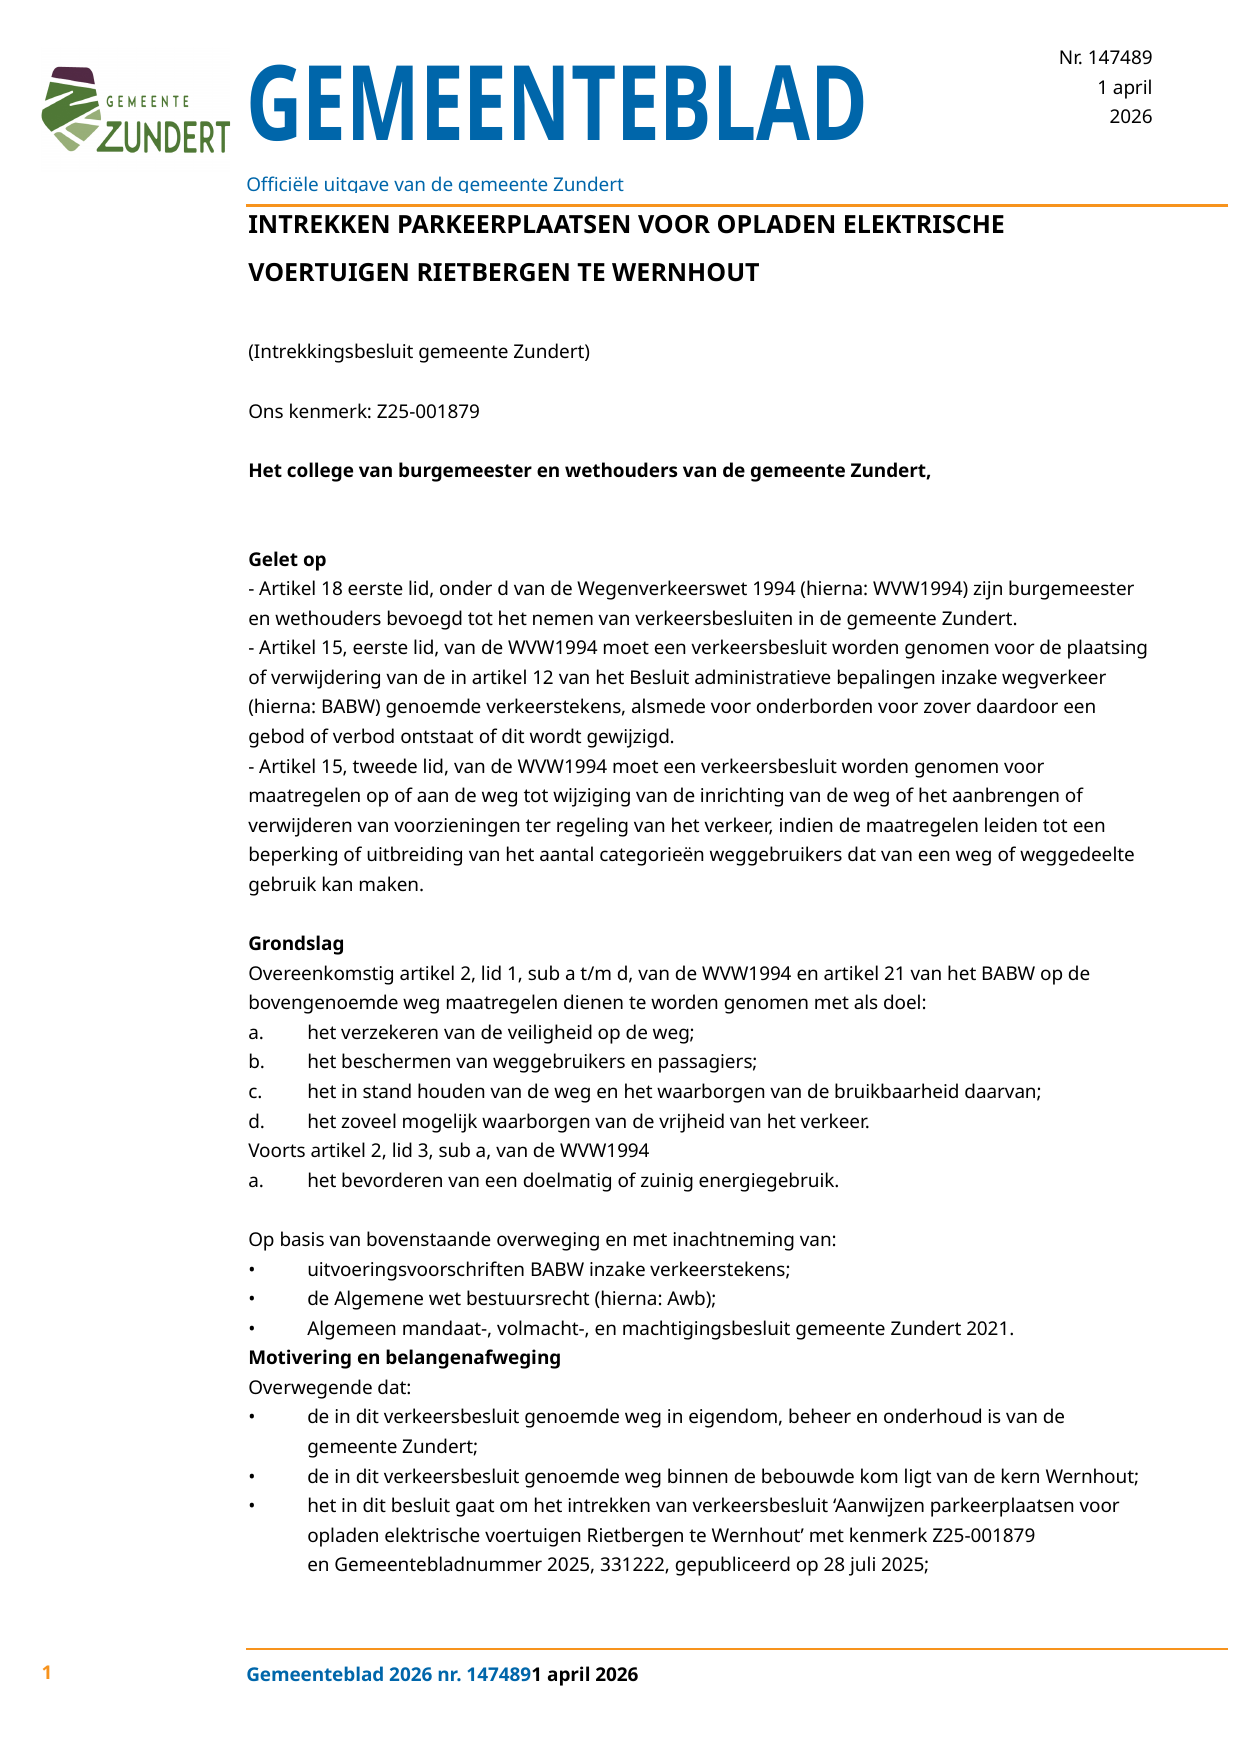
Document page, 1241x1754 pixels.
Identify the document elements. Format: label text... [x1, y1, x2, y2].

list de in dit verkeersbesluit genoemde weg binnen de bebouwde kom ligt van de kern Wernhout; [248, 1463, 1152, 1488]
list het in stand houden van de weg en het waarborgen van de bruikbaarheid daarvan; [248, 1078, 1152, 1104]
text Het college van burgemeester en wethouders van de gemeente Zundert, [248, 457, 1152, 483]
list het verzekeren van de veiligheid op de weg; [248, 1019, 1152, 1045]
text (Intrekkingsbesluit gemeente Zundert) [248, 339, 1152, 364]
text - Artikel 18 eerste lid, onder d van de Wegenverkeerswet 1994 (hierna: WVW1994) zijn burgemeester en wethouders bevoegd tot het nemen van verkeersbesluiten in de gemeente Zundert. [248, 575, 1152, 631]
list uitvoeringsvoorschriften BABW inzake verkeerstekens; [248, 1256, 1152, 1281]
text Overwegende dat: [248, 1374, 1152, 1400]
text Motivering en belangenafweging [248, 1344, 1152, 1370]
text INTREKKEN PARKEERPLAATSEN VOOR OPLADEN ELEKTRISCHE VOERTUIGEN RIETBERGEN TE WERNHOUT [248, 207, 1152, 288]
list Algemeen mandaat-, volmacht-, en machtigingsbesluit gemeente Zundert 2021. [248, 1315, 1152, 1341]
list de Algemene wet bestuursrecht (hierna: Awb); [248, 1285, 1152, 1311]
list de in dit verkeersbesluit genoemde weg in eigendom, beheer en onderhoud is van de gemeente Zundert; [248, 1404, 1152, 1459]
list het zoveel mogelijk waarborgen van de vrijheid van het verkeer. [248, 1108, 1152, 1133]
text Ons kenmerk: Z25-001879 [248, 398, 1152, 423]
text Op basis van bovenstaande overweging en met inachtneming van: [248, 1226, 1152, 1252]
text Voorts artikel 2, lid 3, sub a, van de WVW1994 [248, 1137, 1152, 1163]
text Grondslag [248, 930, 1152, 956]
list het beschermen van weggebruikers en passagiers; [248, 1049, 1152, 1074]
picture [41, 47, 231, 172]
text - Artikel 15, tweede lid, van de WVW1994 moet een verkeersbesluit worden genomen voor maatregelen op of aan de weg tot wijziging van de inrichting van de weg of het aanbrengen of verwijderen van voorzieningen ter regeling van het verkeer, indien de maatregelen leiden tot een beperking of uitbreiding van het aantal categorieën weggebruikers dat van een weg of weggedeelte gebruik kan maken. [248, 753, 1152, 897]
text Gelet op [248, 546, 1152, 571]
text - Artikel 15, eerste lid, van de WVW1994 moet een verkeersbesluit worden genomen voor de plaatsing of verwijdering van de in artikel 12 van het Besluit administratieve bepalingen inzake wegverkeer (hierna: BABW) genoemde verkeerstekens, alsmede voor onderborden voor zover daardoor een gebod of verbod ontstaat of dit wordt gewijzigd. [248, 634, 1152, 749]
list het bevorderen van een doelmatig of zuinig energiegebruik. [248, 1167, 1152, 1193]
text Overeenkomstig artikel 2, lid 1, sub a t/m d, van de WVW1994 en artikel 21 van het BABW op de bovengenoemde weg maatregelen dienen te worden genomen met als doel: [248, 960, 1152, 1015]
list het in dit besluit gaat om het intrekken van verkeersbesluit ‘Aanwijzen parkeerplaatsen voor opladen elektrische voertuigen Rietbergen te Wernhout’ met kenmerk Z25-001879 [248, 1492, 1152, 1548]
list en Gemeentebladnummer 2025, 331222, gepubliceerd op 28 juli 2025; [248, 1552, 1152, 1577]
